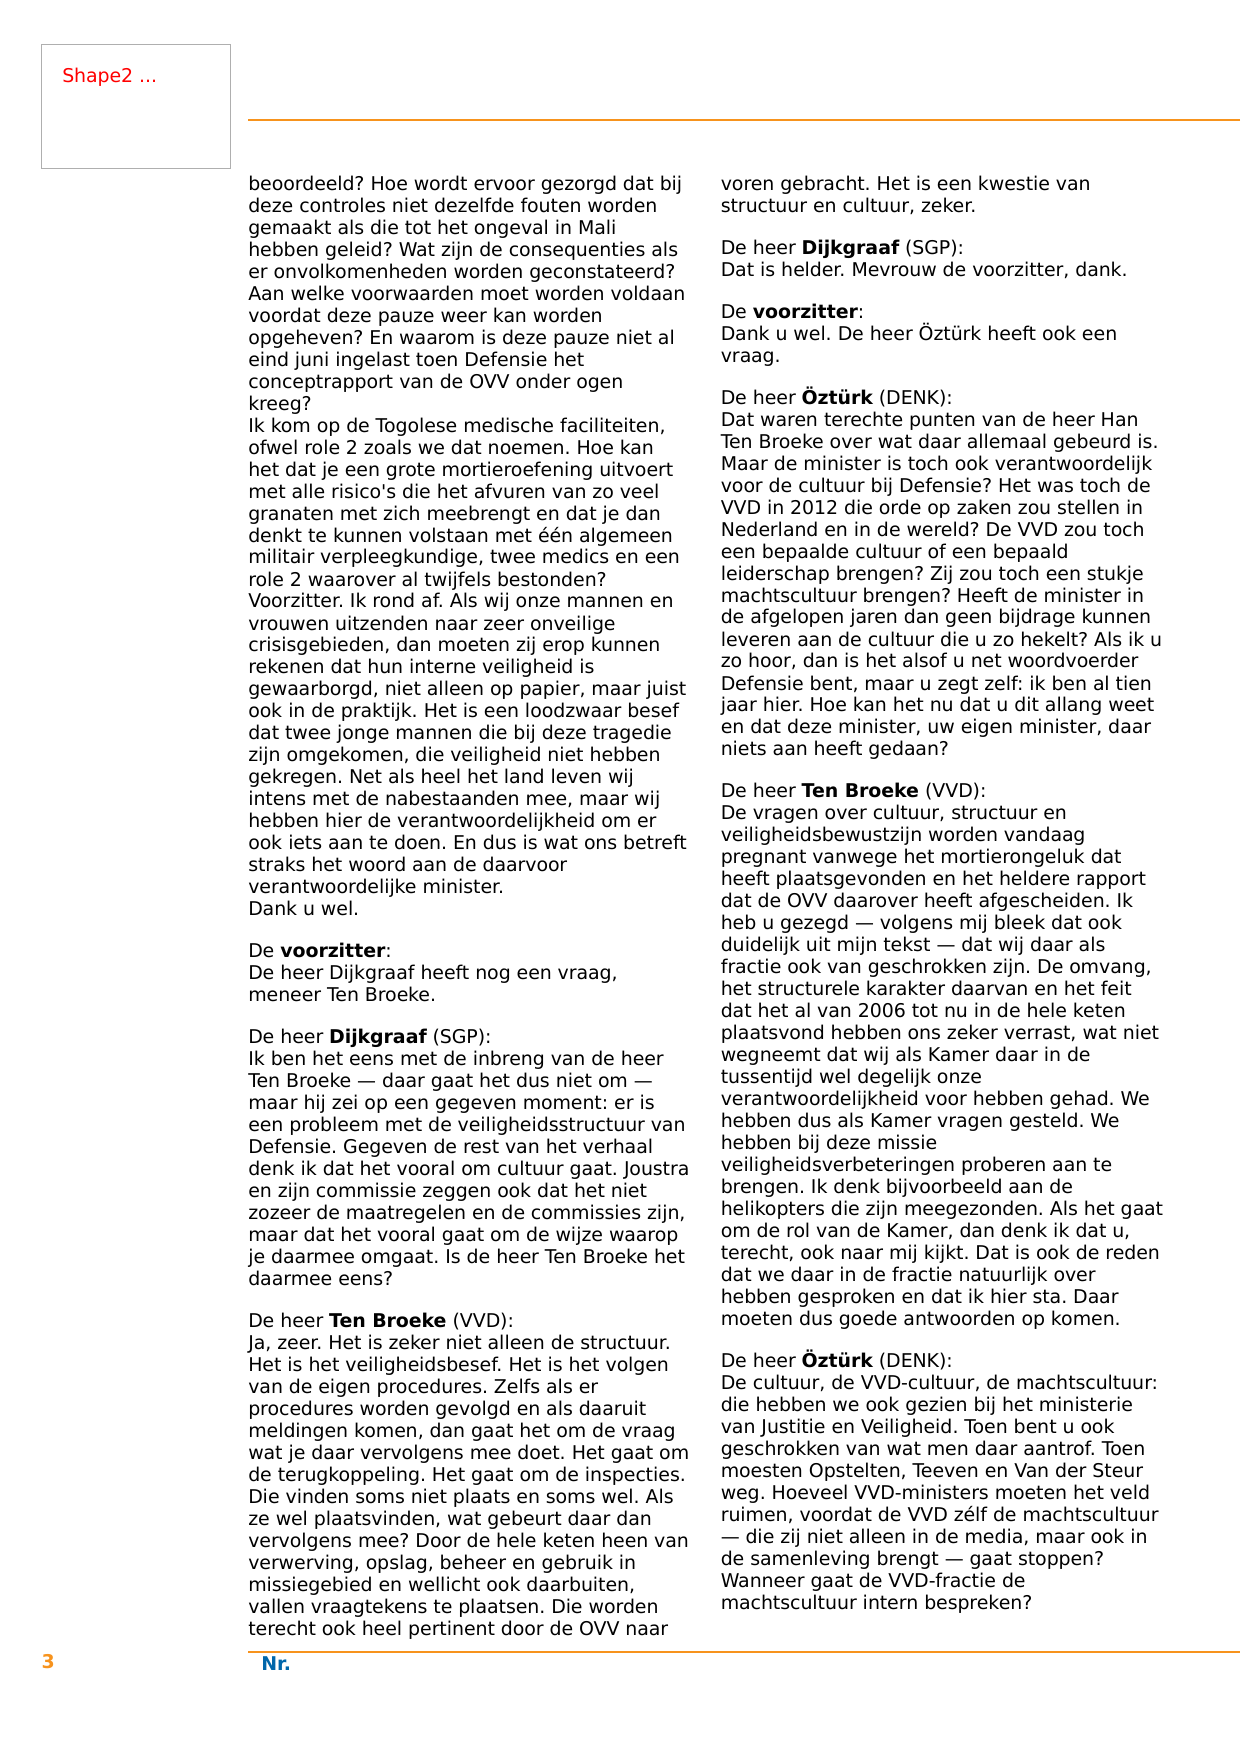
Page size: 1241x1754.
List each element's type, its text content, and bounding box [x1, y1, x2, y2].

text De heer Öztürk (DENK): [721, 1350, 1163, 1372]
text De heer Dijkgraaf (SGP): [248, 1026, 691, 1048]
text De vragen over cultuur, structuur en veiligheidsbewustzijn worden vandaag pregnant vanwege het mortierongeluk dat heeft plaatsgevonden en het heldere rapport dat de OVV daarover heeft afgescheiden. Ik heb u gezegd — volgens mij bleek dat ook duidelijk uit mijn tekst — dat wij daar als fractie ook van geschrokken zijn. De omvang, het structurele karakter daarvan en het feit dat het al van 2006 tot nu in de hele keten plaatsvond hebben ons zeker verrast, wat niet wegneemt dat wij als Kamer daar in de tussentijd wel degelijk onze verantwoordelijkheid voor hebben gehad. We hebben dus als Kamer vragen gesteld. We hebben bij deze missie veiligheidsverbeteringen proberen aan te brengen. Ik denk bijvoorbeeld aan de helikopters die zijn meegezonden. Als het gaat om de rol van de Kamer, dan denk ik dat u, terecht, ook naar mij kijkt. Dat is ook de reden dat we daar in de fractie natuurlijk over hebben gesproken en dat ik hier sta. Daar moeten dus goede antwoorden op komen. [721, 802, 1163, 1330]
text Ja, zeer. Het is zeker niet alleen de structuur. Het is het veiligheidsbesef. Het is het volgen van de eigen procedures. Zelfs als er procedures worden gevolgd en als daaruit meldingen komen, dan gaat het om de vraag wat je daar vervolgens mee doet. Het gaat om de terugkoppeling. Het gaat om de inspecties. Die vinden soms niet plaats en soms wel. Als ze wel plaatsvinden, wat gebeurt daar dan vervolgens mee? Door de hele keten heen van verwerving, opslag, beheer en gebruik in missiegebied en wellicht ook daarbuiten, vallen vraagtekens te plaatsen. Die worden terecht ook heel pertinent door de OVV naar [248, 1332, 691, 1639]
text De heer Dijkgraaf heeft nog een vraag, meneer Ten Broeke. [248, 962, 691, 1006]
text Ik kom op de Togolese medische faciliteiten, ofwel role 2 zoals we dat noemen. Hoe kan het dat je een grote mortieroefening uitvoert met alle risico's die het afvuren van zo veel granaten met zich meebrengt en dat je dan denkt te kunnen volstaan met één algemeen militair verpleegkundige, twee medics en een role 2 waarover al twijfels bestonden? [248, 414, 691, 590]
text beoordeeld? Hoe wordt ervoor gezorgd dat bij deze controles niet dezelfde fouten worden gemaakt als die tot het ongeval in Mali hebben geleid? Wat zijn de consequenties als er onvolkomenheden worden geconstateerd? Aan welke voorwaarden moet worden voldaan voordat deze pauze weer kan worden opgeheven? En waarom is deze pauze niet al eind juni ingelast toen Defensie het conceptrapport van de OVV onder ogen kreeg? [248, 173, 691, 414]
text Voorzitter. Ik rond af. Als wij onze mannen en vrouwen uitzenden naar zeer onveilige crisisgebieden, dan moeten zij erop kunnen rekenen dat hun interne veiligheid is gewaarborgd, niet alleen op papier, maar juist ook in de praktijk. Het is een loodzwaar besef dat twee jonge mannen die bij deze tragedie zijn omgekomen, die veiligheid niet hebben gekregen. Net als heel het land leven wij intens met de nabestaanden mee, maar wij hebben hier de verantwoordelijkheid om er ook iets aan te doen. En dus is wat ons betreft straks het woord aan de daarvoor verantwoordelijke minister. [248, 590, 691, 898]
text voren gebracht. Het is een kwestie van structuur en cultuur, zeker. [721, 173, 1163, 217]
text Dank u wel. [248, 898, 691, 920]
text De heer Ten Broeke (VVD): [721, 780, 1163, 802]
text De heer Ten Broeke (VVD): [248, 1310, 691, 1332]
text De voorzitter: [248, 940, 691, 962]
text De heer Dijkgraaf (SGP): [721, 237, 1163, 259]
text De heer Öztürk (DENK): [721, 387, 1163, 409]
text De voorzitter: [721, 301, 1163, 323]
text Dank u wel. De heer Öztürk heeft ook een vraag. [721, 323, 1163, 367]
text Dat waren terechte punten van de heer Han Ten Broeke over wat daar allemaal gebeurd is. Maar de minister is toch ook verantwoordelijk voor de cultuur bij Defensie? Het was toch de VVD in 2012 die orde op zaken zou stellen in Nederland en in de wereld? De VVD zou toch een bepaalde cultuur of een bepaald leiderschap brengen? Zij zou toch een stukje machtscultuur brengen? Heeft de minister in de afgelopen jaren dan geen bijdrage kunnen leveren aan de cultuur die u zo hekelt? Als ik u zo hoor, dan is het alsof u net woordvoerder Defensie bent, maar u zegt zelf: ik ben al tien jaar hier. Hoe kan het nu dat u dit allang weet en dat deze minister, uw eigen minister, daar niets aan heeft gedaan? [721, 409, 1163, 760]
text Ik ben het eens met de inbreng van de heer Ten Broeke — daar gaat het dus niet om — maar hij zei op een gegeven moment: er is een probleem met de veiligheidsstructuur van Defensie. Gegeven de rest van het verhaal denk ik dat het vooral om cultuur gaat. Joustra en zijn commissie zeggen ook dat het niet zozeer de maatregelen en de commissies zijn, maar dat het vooral gaat om de wijze waarop je daarmee omgaat. Is de heer Ten Broeke het daarmee eens? [248, 1048, 691, 1290]
text Dat is helder. Mevrouw de voorzitter, dank. [721, 259, 1163, 281]
text De cultuur, de VVD-cultuur, de machtscultuur: die hebben we ook gezien bij het ministerie van Justitie en Veiligheid. Toen bent u ook geschrokken van wat men daar aantrof. Toen moesten Opstelten, Teeven en Van der Steur weg. Hoeveel VVD-ministers moeten het veld ruimen, voordat de VVD zélf de machtscultuur — die zij niet alleen in de media, maar ook in de samenleving brengt — gaat stoppen? Wanneer gaat de VVD-fractie de machtscultuur intern bespreken? [721, 1372, 1163, 1613]
